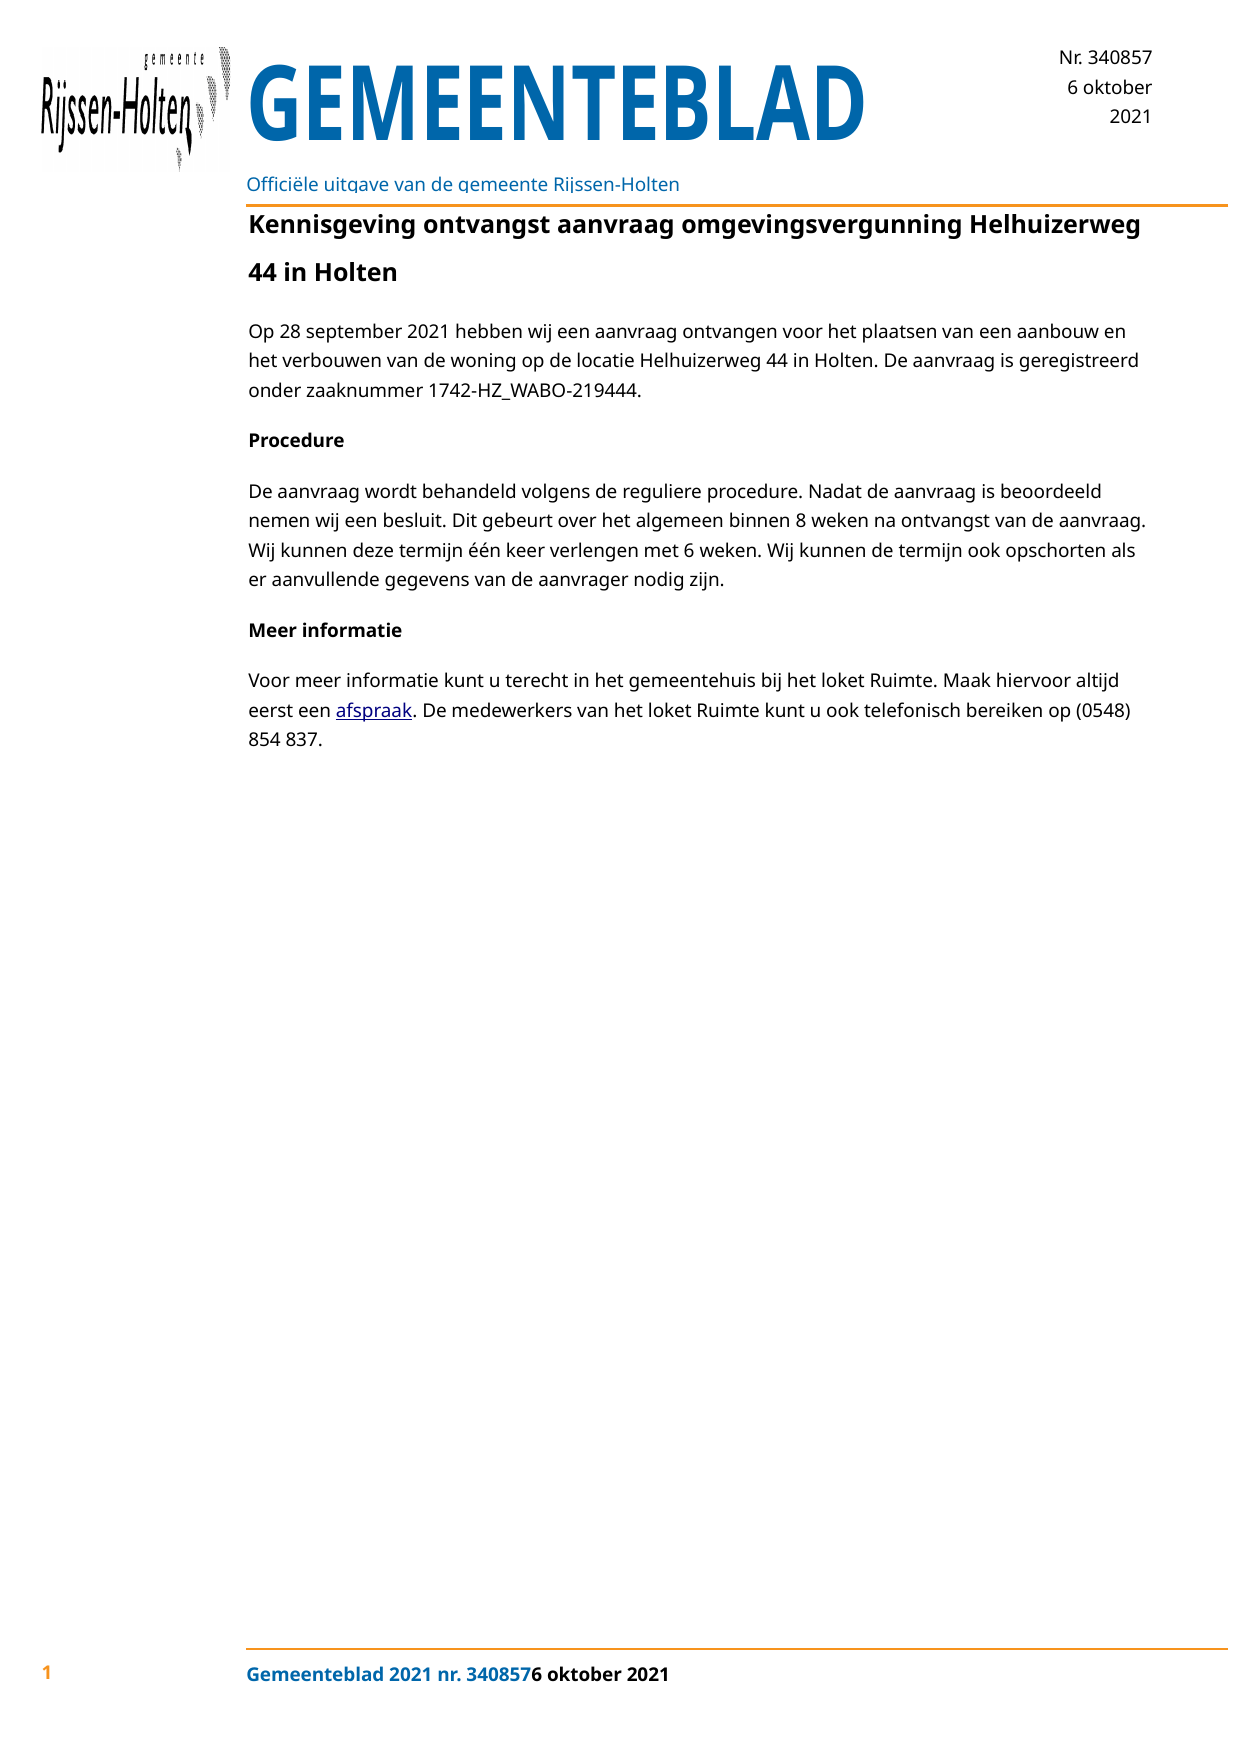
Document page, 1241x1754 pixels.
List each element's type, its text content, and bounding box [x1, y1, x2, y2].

text Kennisgeving ontvangst aanvraag omgevingsvergunning Helhuizerweg 44 in Holten [248, 207, 1152, 288]
text De aanvraag wordt behandeld volgens de reguliere procedure. Nadat de aanvraag is beoordeeld nemen wij een besluit. Dit gebeurt over het algemeen binnen 8 weken na ontvangst van de aanvraag. Wij kunnen deze termijn één keer verlengen met 6 weken. Wij kunnen de termijn ook opschorten als er aanvullende gegevens van de aanvrager nodig zijn. [248, 478, 1152, 592]
text Voor meer informatie kunt u terecht in het gemeentehuis bij het loket Ruimte. Maak hiervoor altijd eerst een afspraak. De medewerkers van het loket Ruimte kunt u ook telefonisch bereiken op (0548) 854 837. [248, 667, 1152, 752]
text Meer informatie [248, 617, 1152, 643]
text Op 28 september 2021 hebben wij een aanvraag ontvangen voor het plaatsen van een aanbouw en het verbouwen van de woning op de locatie Helhuizerweg 44 in Holten. De aanvraag is geregistreerd onder zaaknummer 1742-HZ_WABO-219444. [248, 318, 1152, 403]
picture [41, 47, 231, 172]
text Procedure [248, 427, 1152, 453]
